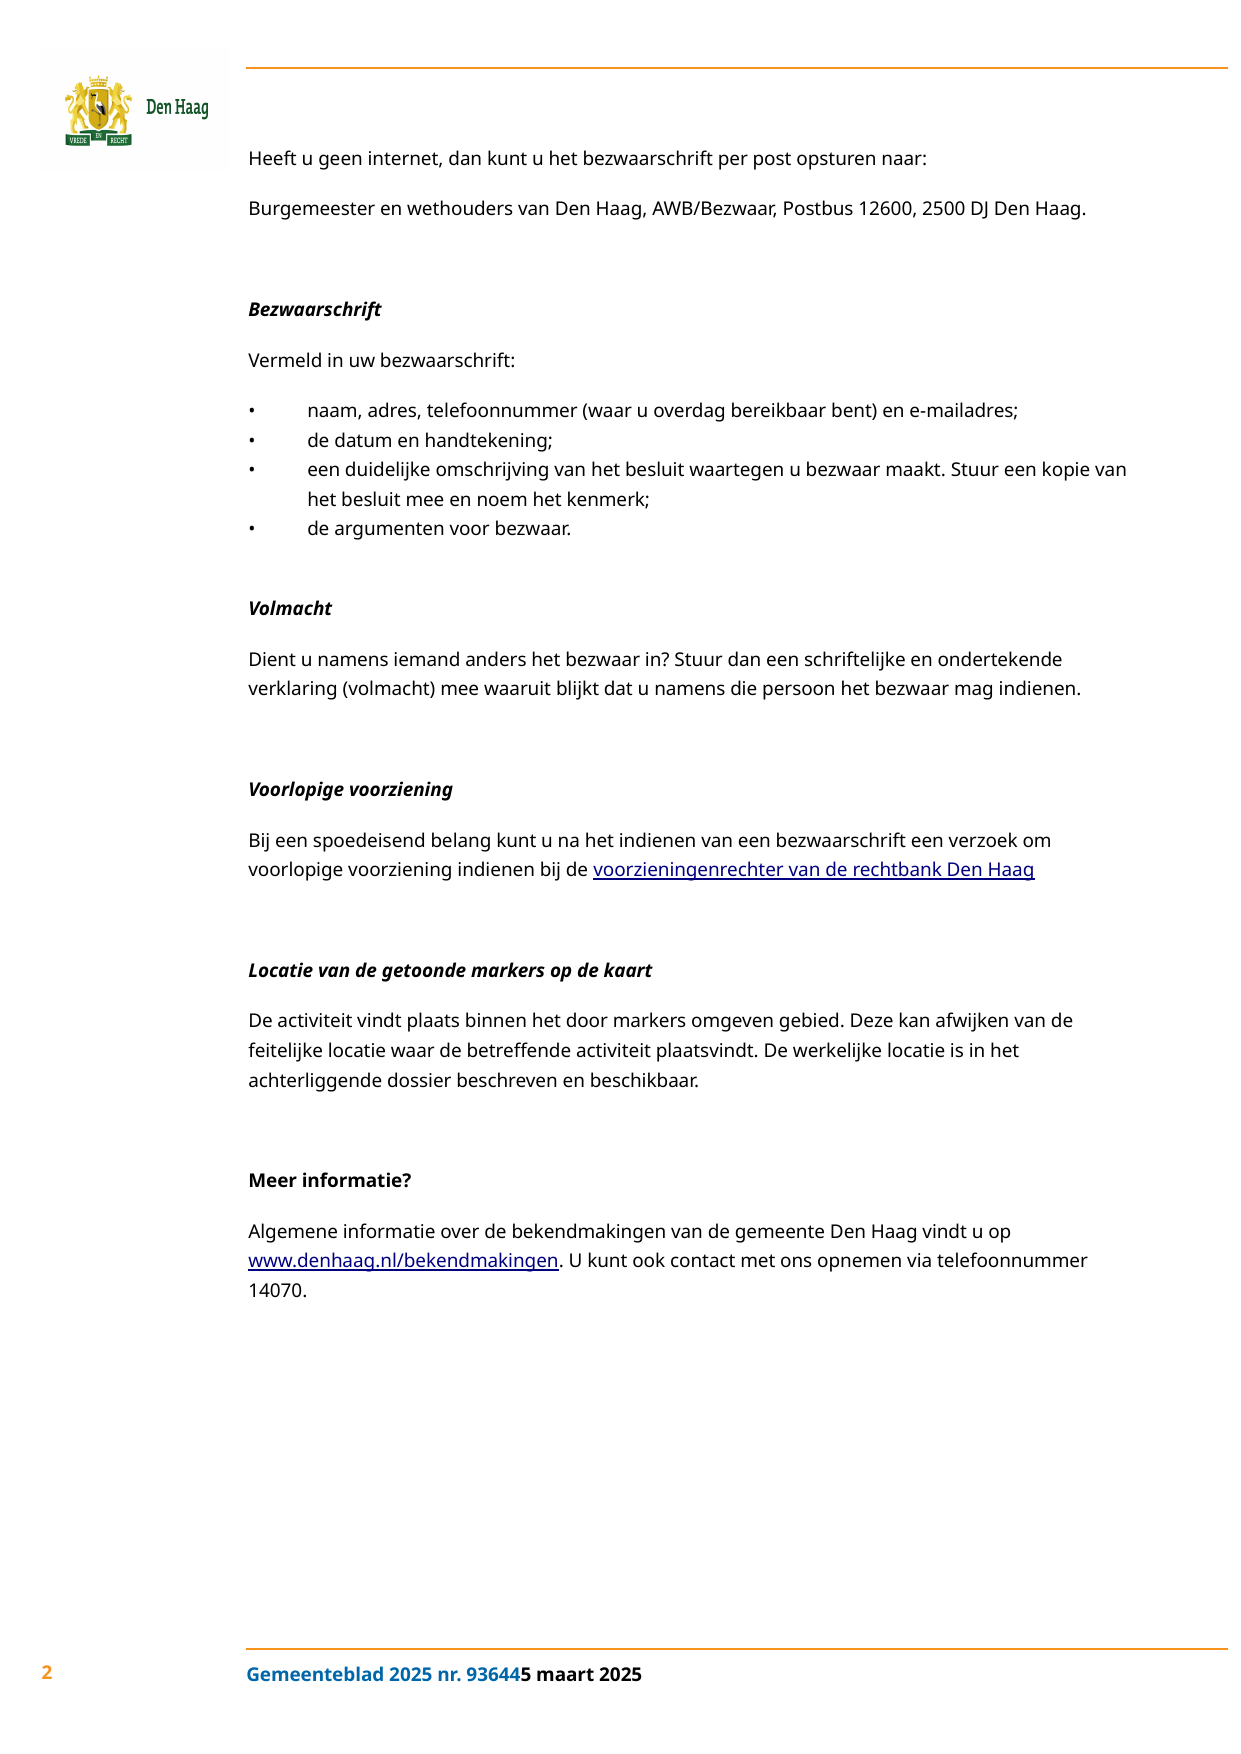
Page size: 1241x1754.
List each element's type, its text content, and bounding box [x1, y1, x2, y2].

text Algemene informatie over de bekendmakingen van de gemeente Den Haag vindt u op www.denhaag.nl/bekendmakingen. U kunt ook contact met ons opnemen via telefoonnummer 14070. [248, 1218, 1152, 1303]
text Bezwaarschrift [248, 296, 1152, 322]
list naam, adres, telefoonnummer (waar u overdag bereikbaar bent) en e-mailadres; [248, 397, 1152, 423]
picture [41, 47, 231, 172]
text De activiteit vindt plaats binnen het door markers omgeven gebied. Deze kan afwijken van de feitelijke locatie waar de betreffende activiteit plaatsvindt. De werkelijke locatie is in het achterliggende dossier beschreven en beschikbaar. [248, 1008, 1152, 1093]
text Volmacht [248, 596, 1152, 621]
text Burgemeester en wethouders van Den Haag, AWB/Bezwaar, Postbus 12600, 2500 DJ Den Haag. [248, 196, 1152, 221]
text Locatie van de getoonde markers op de kaart [248, 957, 1152, 983]
text Dient u namens iemand anders het bezwaar in? Stuur dan een schriftelijke en ondertekende verklaring (volmacht) mee waaruit blijkt dat u namens die persoon het bezwaar mag indienen. [248, 646, 1152, 701]
list een duidelijke omschrijving van het besluit waartegen u bezwaar maakt. Stuur een kopie van het besluit mee en noem het kenmerk; [248, 456, 1152, 512]
list de datum en handtekening; [248, 427, 1152, 453]
text Voorlopige voorziening [248, 776, 1152, 802]
text Vermeld in uw bezwaarschrift: [248, 347, 1152, 373]
list de argumenten voor bezwaar. [248, 516, 1152, 541]
text Heeft u geen internet, dan kunt u het bezwaarschrift per post opsturen naar: [248, 145, 1152, 171]
text Meer informatie? [248, 1168, 1152, 1193]
text Bij een spoedeisend belang kunt u na het indienen van een bezwaarschrift een verzoek om voorlopige voorziening indienen bij de voorzieningenrechter van de rechtbank Den Haag [248, 827, 1152, 882]
